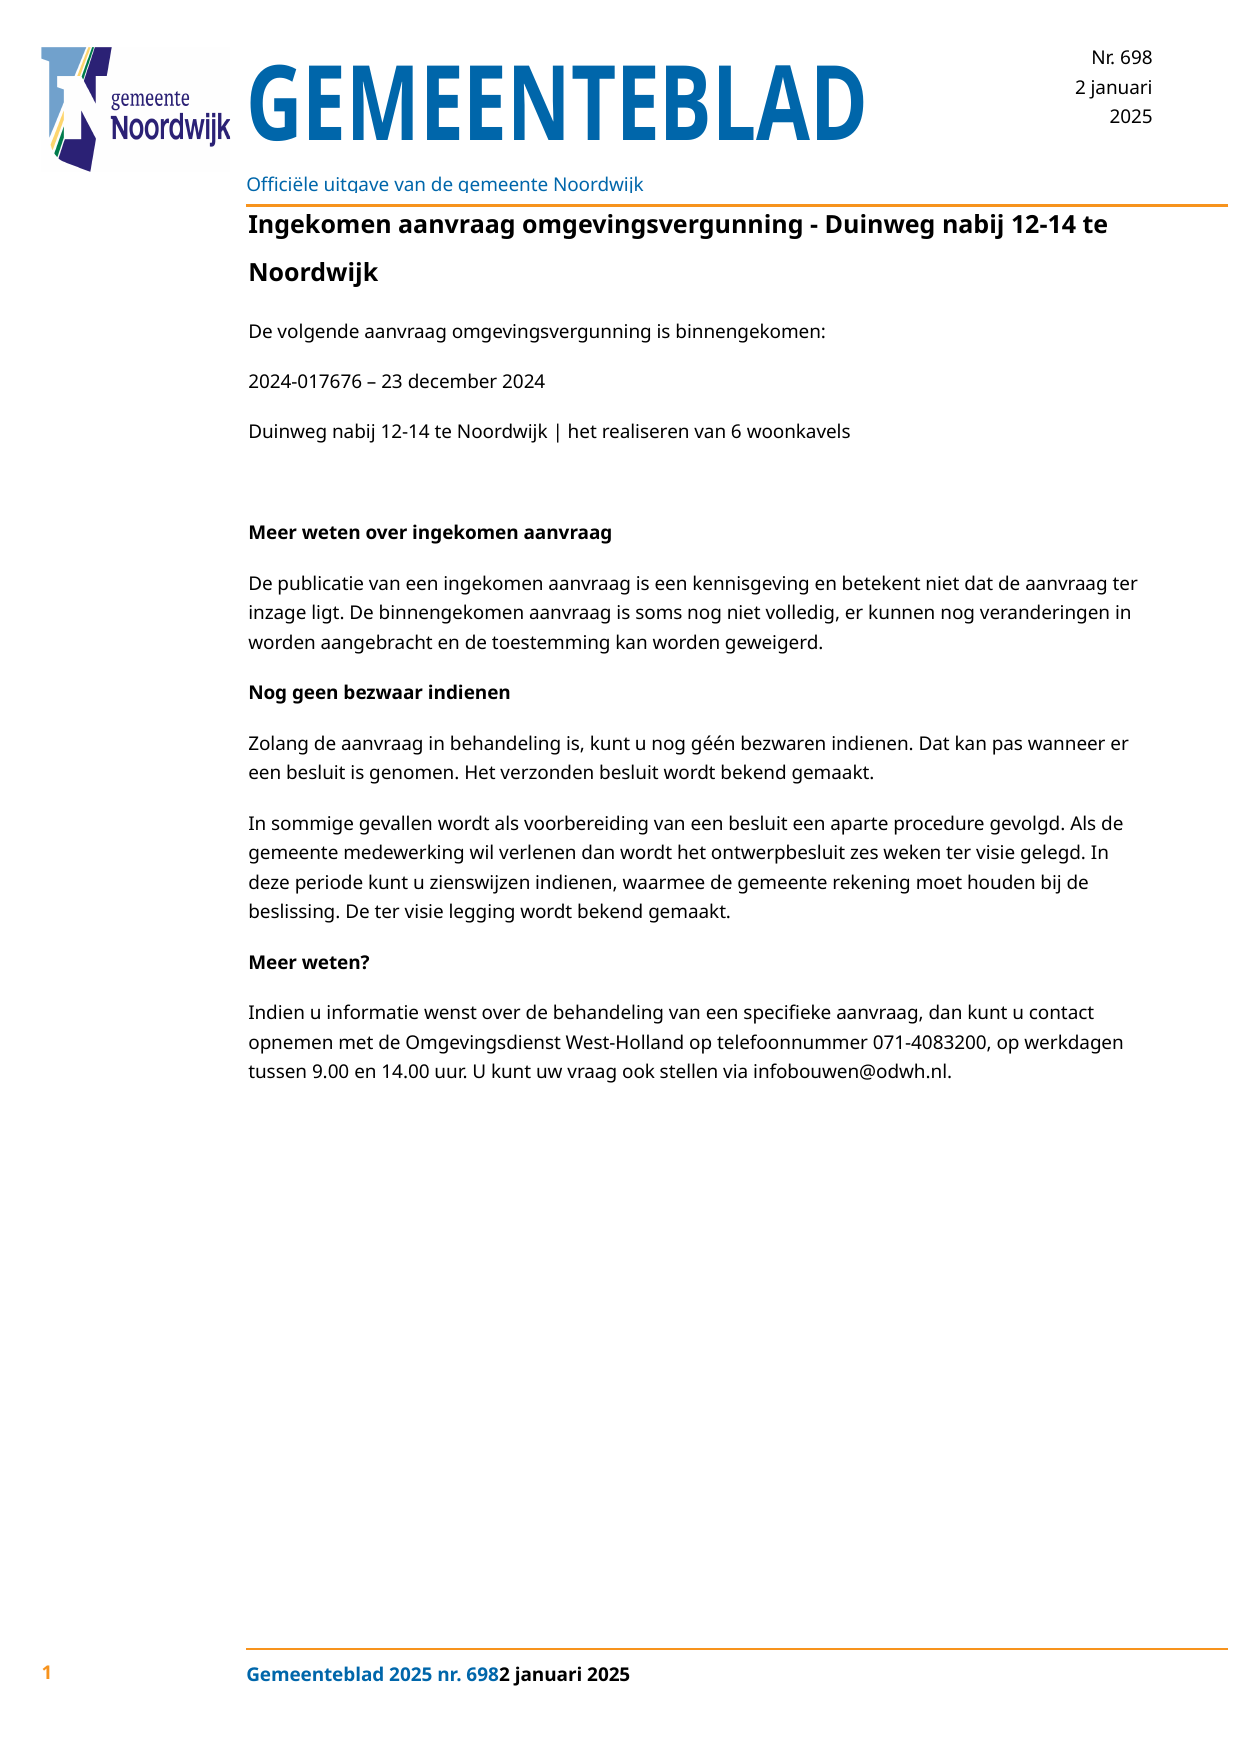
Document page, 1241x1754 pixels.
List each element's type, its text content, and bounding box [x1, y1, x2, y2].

text In sommige gevallen wordt als voorbereiding van een besluit een aparte procedure gevolgd. Als de gemeente medewerking wil verlenen dan wordt het ontwerpbesluit zes weken ter visie gelegd. In deze periode kunt u zienswijzen indienen, waarmee de gemeente rekening moet houden bij de beslissing. De ter visie legging wordt bekend gemaakt. [248, 810, 1152, 924]
text Nog geen bezwaar indienen [248, 679, 1152, 705]
text Meer weten over ingekomen aanvraag [248, 519, 1152, 545]
text Meer weten? [248, 949, 1152, 975]
text De volgende aanvraag omgevingsvergunning is binnengekomen: [248, 318, 1152, 344]
text Duinweg nabij 12-14 te Noordwijk | het realiseren van 6 woonkavels [248, 419, 1152, 444]
text De publicatie van een ingekomen aanvraag is een kennisgeving en betekent niet dat de aanvraag ter inzage ligt. De binnengekomen aanvraag is soms nog niet volledig, er kunnen nog veranderingen in worden aangebracht en de toestemming kan worden geweigerd. [248, 570, 1152, 655]
text Ingekomen aanvraag omgevingsvergunning - Duinweg nabij 12-14 te Noordwijk [248, 207, 1152, 288]
picture [41, 47, 231, 172]
text 2024-017676 – 23 december 2024 [248, 368, 1152, 394]
text Indien u informatie wenst over de behandeling van een specifieke aanvraag, dan kunt u contact opnemen met de Omgevingsdienst West-Holland op telefoonnummer 071-4083200, op werkdagen tussen 9.00 en 14.00 uur. U kunt uw vraag ook stellen via infobouwen@odwh.nl. [248, 999, 1152, 1084]
text Zolang de aanvraag in behandeling is, kunt u nog géén bezwaren indienen. Dat kan pas wanneer er een besluit is genomen. Het verzonden besluit wordt bekend gemaakt. [248, 730, 1152, 785]
